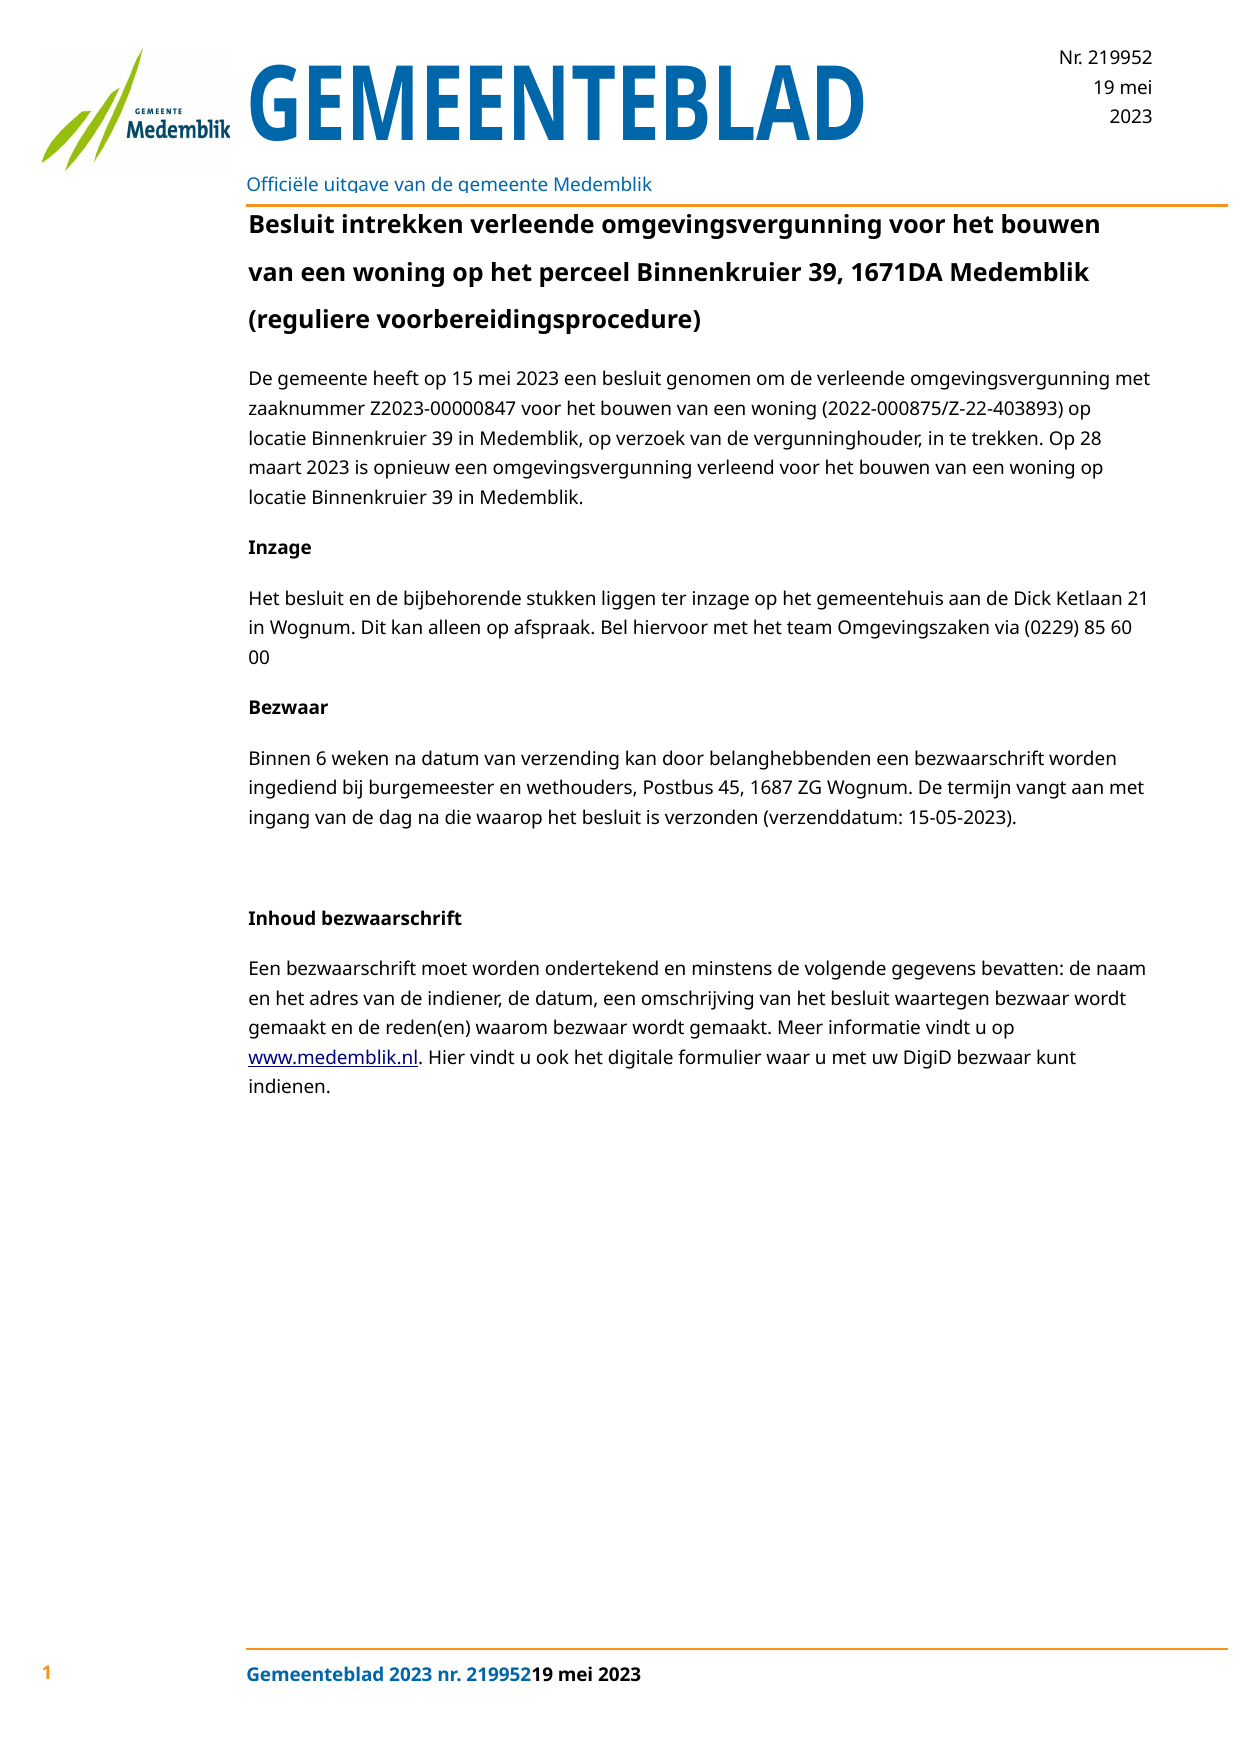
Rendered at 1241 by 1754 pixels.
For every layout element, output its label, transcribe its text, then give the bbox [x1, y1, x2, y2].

text Het besluit en de bijbehorende stukken liggen ter inzage op het gemeentehuis aan de Dick Ketlaan 21 in Wognum. Dit kan alleen op afspraak. Bel hiervoor met het team Omgevingszaken via (0229) 85 60 00 [248, 585, 1152, 669]
text Een bezwaarschrift moet worden ondertekend en minstens de volgende gegevens bevatten: de naam en het adres van de indiener, de datum, een omschrijving van het besluit waartegen bezwaar wordt gemaakt en de reden(en) waarom bezwaar wordt gemaakt. Meer informatie vindt u op www.medemblik.nl. Hier vindt u ook het digitale formulier waar u met uw DigiD bezwaar kunt indienen. [248, 955, 1152, 1099]
picture [41, 47, 231, 172]
text Bezwaar [248, 694, 1152, 720]
text Besluit intrekken verleende omgevingsvergunning voor het bouwen van een woning op het perceel Binnenkruier 39, 1671DA Medemblik (reguliere voorbereidingsprocedure) [248, 207, 1152, 336]
text Binnen 6 weken na datum van verzending kan door belanghebbenden een bezwaarschrift worden ingediend bij burgemeester en wethouders, Postbus 45, 1687 ZG Wognum. De termijn vangt aan met ingang van de dag na die waarop het besluit is verzonden (verzenddatum: 15-05-2023). [248, 745, 1152, 829]
text De gemeente heeft op 15 mei 2023 een besluit genomen om de verleende omgevingsvergunning met zaaknummer Z2023-00000847 voor het bouwen van een woning (2022-000875/Z-22-403893) op locatie Binnenkruier 39 in Medemblik, op verzoek van de vergunninghouder, in te trekken. Op 28 maart 2023 is opnieuw een omgevingsvergunning verleend voor het bouwen van een woning op locatie Binnenkruier 39 in Medemblik. [248, 366, 1152, 509]
text Inzage [248, 534, 1152, 560]
text Inhoud bezwaarschrift [248, 905, 1152, 930]
